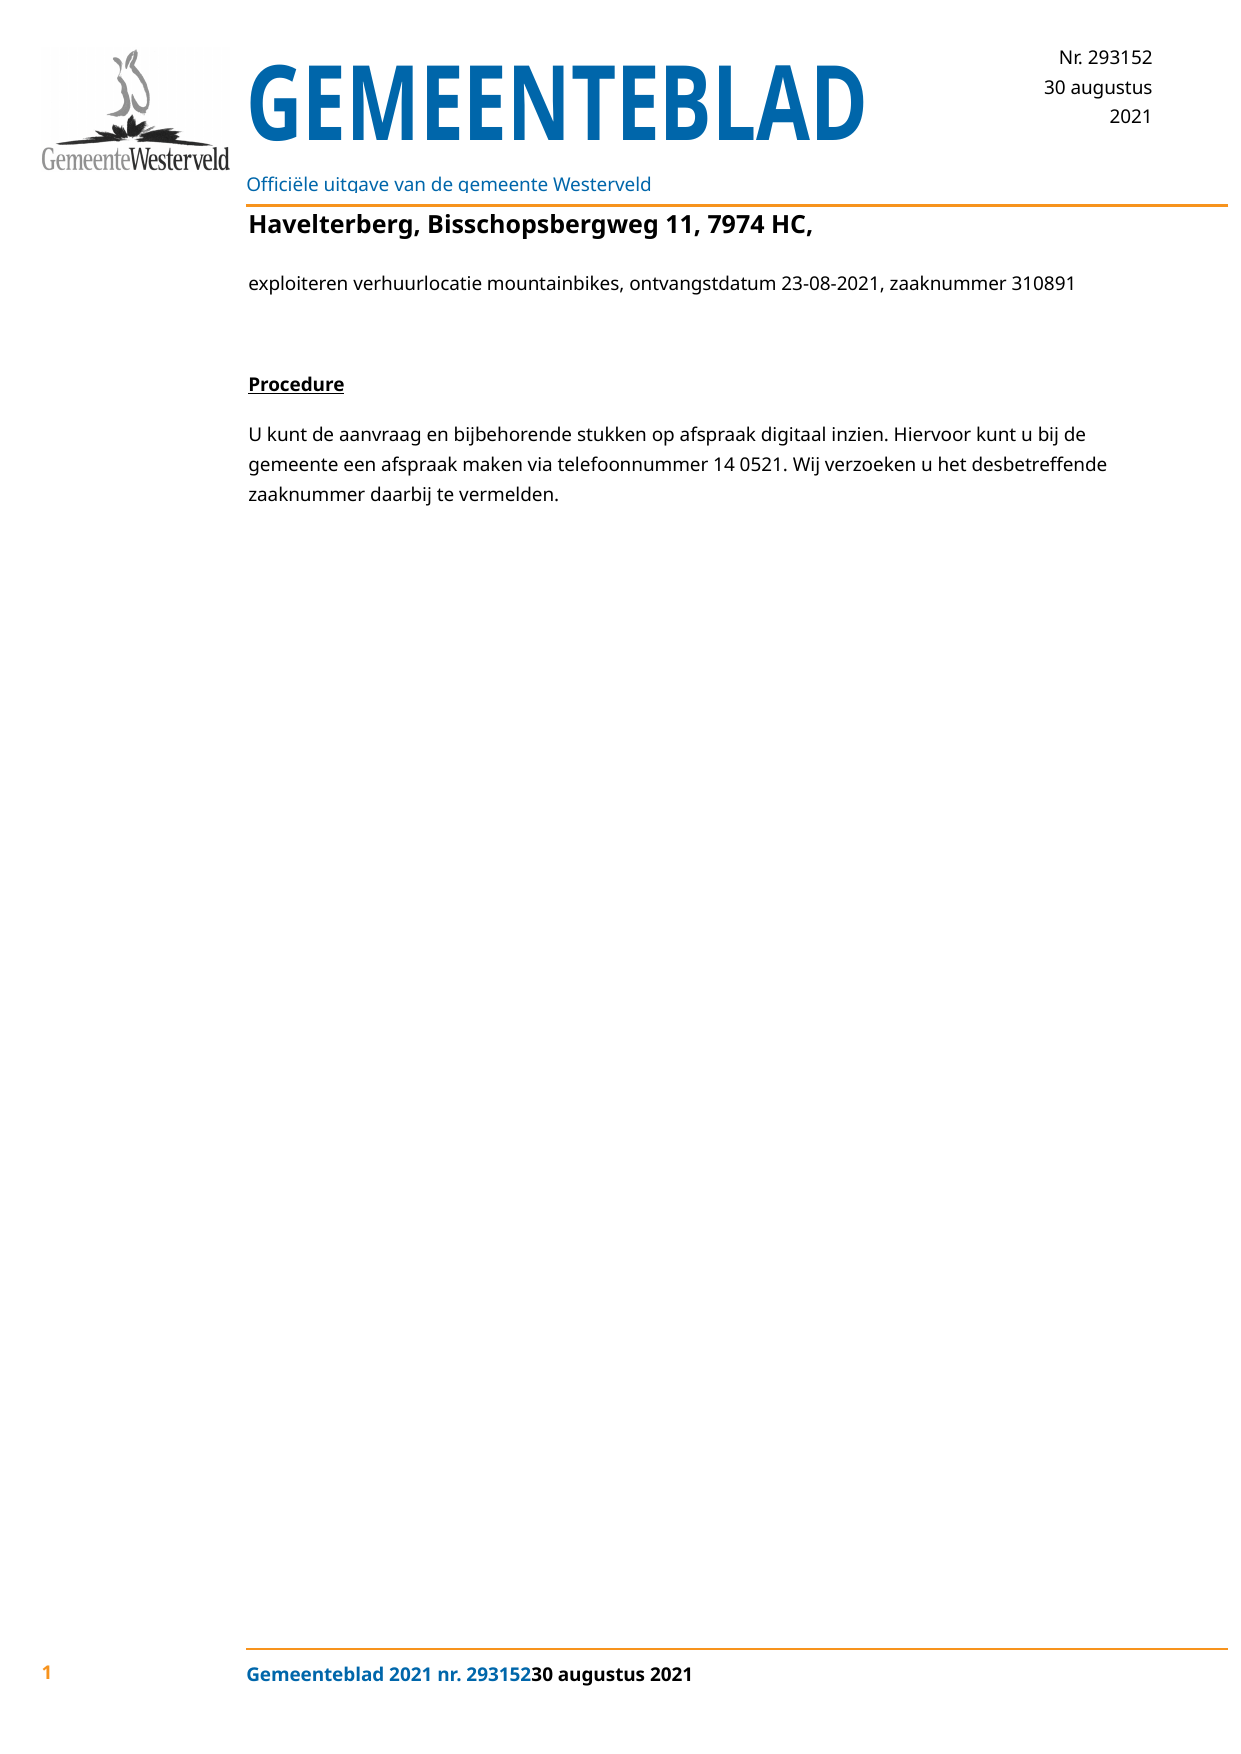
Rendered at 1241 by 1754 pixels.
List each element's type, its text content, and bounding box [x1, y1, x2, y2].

picture [41, 47, 231, 172]
text U kunt de aanvraag en bijbehorende stukken op afspraak digitaal inzien. Hiervoor kunt u bij de gemeente een afspraak maken via telefoonnummer 14 0521. Wij verzoeken u het desbetreffende zaaknummer daarbij te vermelden. [248, 422, 1152, 506]
text Procedure [248, 371, 1152, 397]
text exploiteren verhuurlocatie mountainbikes, ontvangstdatum 23-08-2021, zaaknummer 310891 [248, 270, 1152, 296]
text Havelterberg, Bisschopsbergweg 11, 7974 HC, [248, 207, 1152, 241]
